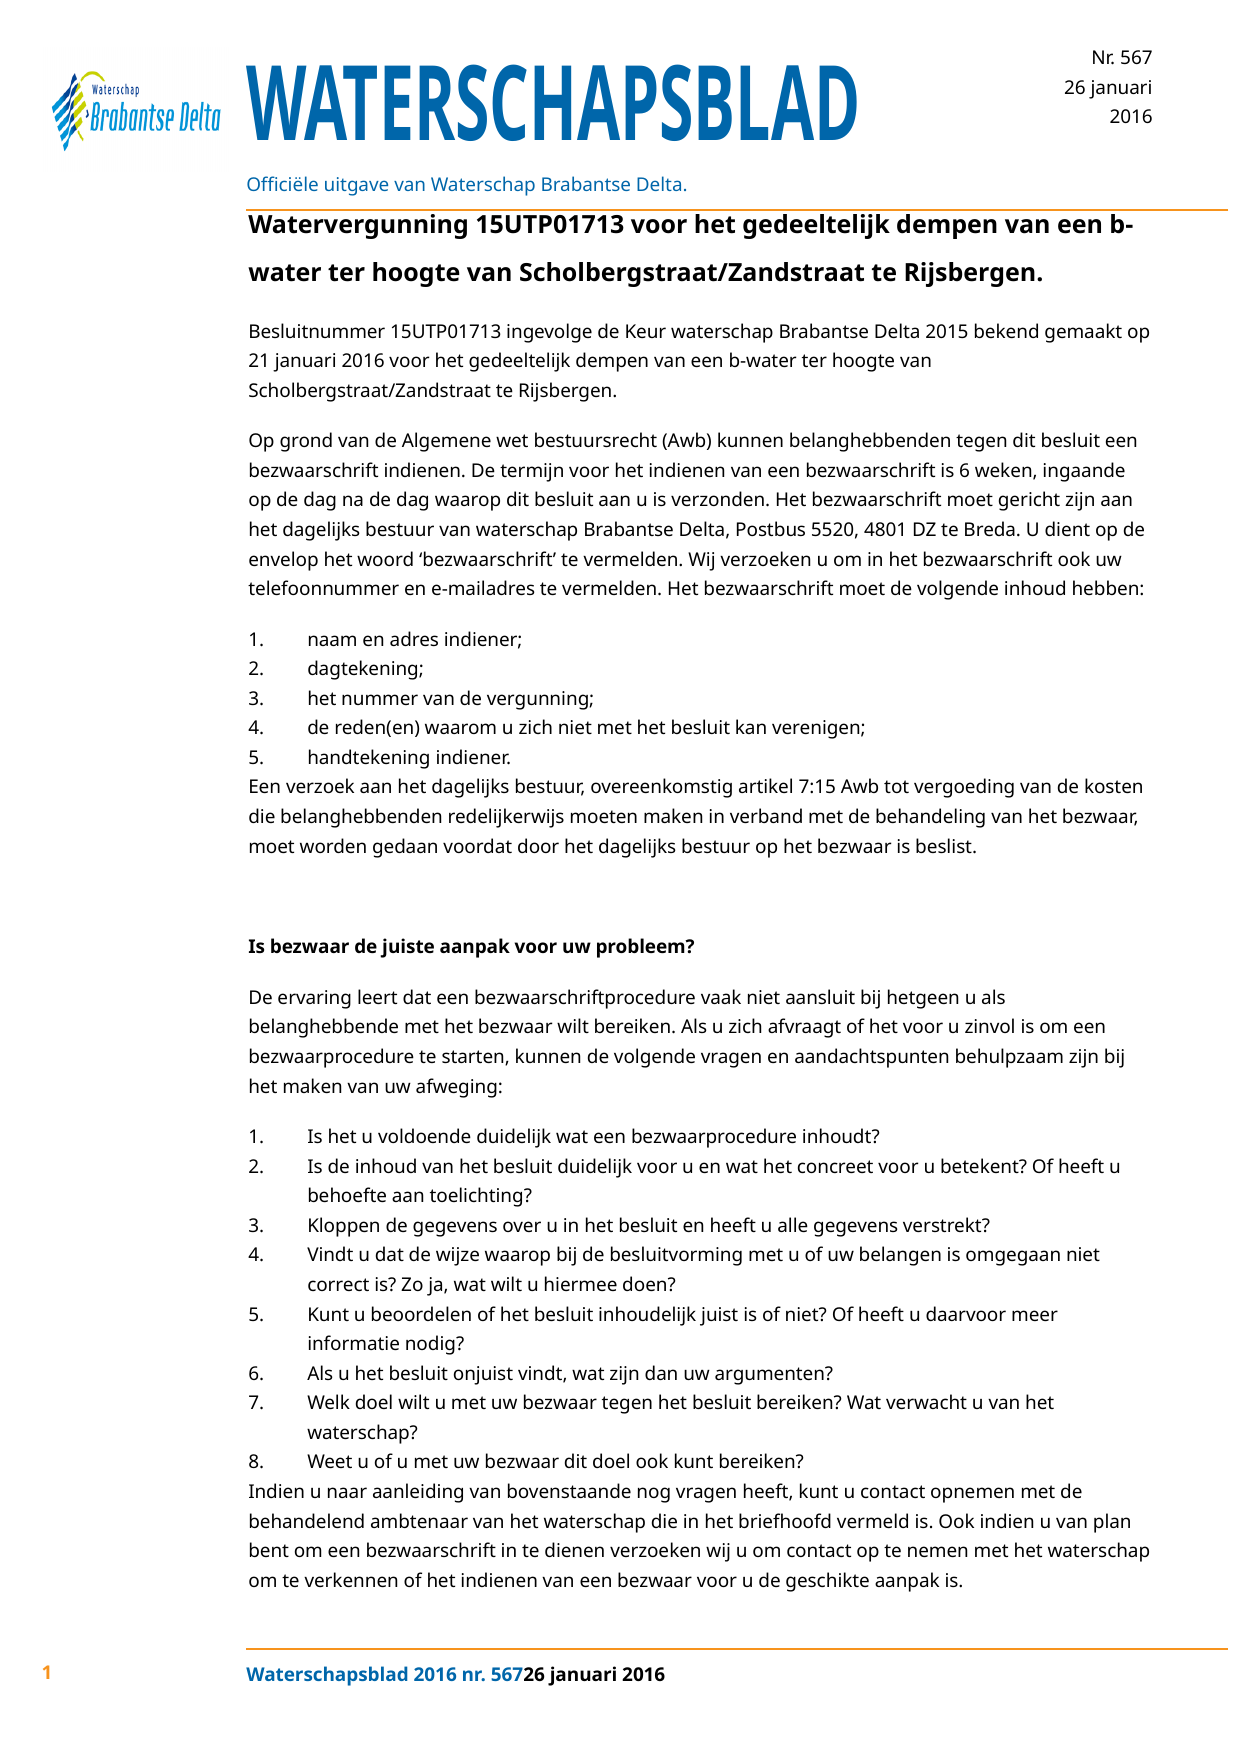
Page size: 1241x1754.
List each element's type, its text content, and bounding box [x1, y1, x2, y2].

list Vindt u dat de wijze waarop bij de besluitvorming met u of uw belangen is omgegaan niet correct is? Zo ja, wat wilt u hiermee doen? [248, 1242, 1152, 1297]
list dagtekening; [248, 655, 1152, 681]
text Is bezwaar de juiste aanpak voor uw probleem? [248, 934, 1152, 959]
list Als u het besluit onjuist vindt, wat zijn dan uw argumenten? [248, 1360, 1152, 1386]
text Een verzoek aan het dagelijks bestuur, overeenkomstig artikel 7:15 Awb tot vergoeding van de kosten die belanghebbenden redelijkerwijs moeten maken in verband met de behandeling van het bezwaar, moet worden gedaan voordat door het dagelijks bestuur op het bezwaar is beslist. [248, 774, 1152, 859]
list de reden(en) waarom u zich niet met het besluit kan verenigen; [248, 714, 1152, 740]
list Weet u of u met uw bezwaar dit doel ook kunt bereiken? [248, 1449, 1152, 1474]
picture [41, 47, 231, 172]
list Kunt u beoordelen of het besluit inhoudelijk juist is of niet? Of heeft u daarvoor meer informatie nodig? [248, 1301, 1152, 1356]
text Watervergunning 15UTP01713 voor het gedeeltelijk dempen van een b-water ter hoogte van Scholbergstraat/Zandstraat te Rijsbergen. [248, 211, 1152, 288]
list het nummer van de vergunning; [248, 685, 1152, 711]
list Kloppen de gegevens over u in het besluit en heeft u alle gegevens verstrekt? [248, 1212, 1152, 1238]
list Is de inhoud van het besluit duidelijk voor u en wat het concreet voor u betekent? Of heeft u behoefte aan toelichting? [248, 1153, 1152, 1208]
list Welk doel wilt u met uw bezwaar tegen het besluit bereiken? Wat verwacht u van het waterschap? [248, 1389, 1152, 1445]
list Is het u voldoende duidelijk wat een bezwaarprocedure inhoudt? [248, 1123, 1152, 1149]
text Op grond van de Algemene wet bestuursrecht (Awb) kunnen belanghebbenden tegen dit besluit een bezwaarschrift indienen. De termijn voor het indienen van een bezwaarschrift is 6 weken, ingaande op de dag na de dag waarop dit besluit aan u is verzonden. Het bezwaarschrift moet gericht zijn aan het dagelijks bestuur van waterschap Brabantse Delta, Postbus 5520, 4801 DZ te Breda. U dient op de envelop het woord ‘bezwaarschrift’ te vermelden. Wij verzoeken u om in het bezwaarschrift ook uw telefoonnummer en e‑mailadres te vermelden. Het bezwaarschrift moet de volgende inhoud hebben: [248, 427, 1152, 601]
list naam en adres indiener; [248, 626, 1152, 652]
list handtekening indiener. [248, 744, 1152, 770]
text Indien u naar aanleiding van bovenstaande nog vragen heeft, kunt u contact opnemen met de behandelend ambtenaar van het waterschap die in het briefhoofd vermeld is. Ook indien u van plan bent om een bezwaarschrift in te dienen verzoeken wij u om contact op te nemen met het waterschap om te verkennen of het indienen van een bezwaar voor u de geschikte aanpak is. [248, 1478, 1152, 1593]
text Besluitnummer 15UTP01713 ingevolge de Keur waterschap Brabantse Delta 2015 bekend gemaakt op 21 januari 2016 voor het gedeeltelijk dempen van een b-water ter hoogte van Scholbergstraat/Zandstraat te Rijsbergen. [248, 318, 1152, 403]
text De ervaring leert dat een bezwaarschriftprocedure vaak niet aansluit bij hetgeen u als belanghebbende met het bezwaar wilt bereiken. Als u zich afvraagt of het voor u zinvol is om een bezwaarprocedure te starten, kunnen de volgende vragen en aandachtspunten behulpzaam zijn bij het maken van uw afweging: [248, 984, 1152, 1099]
